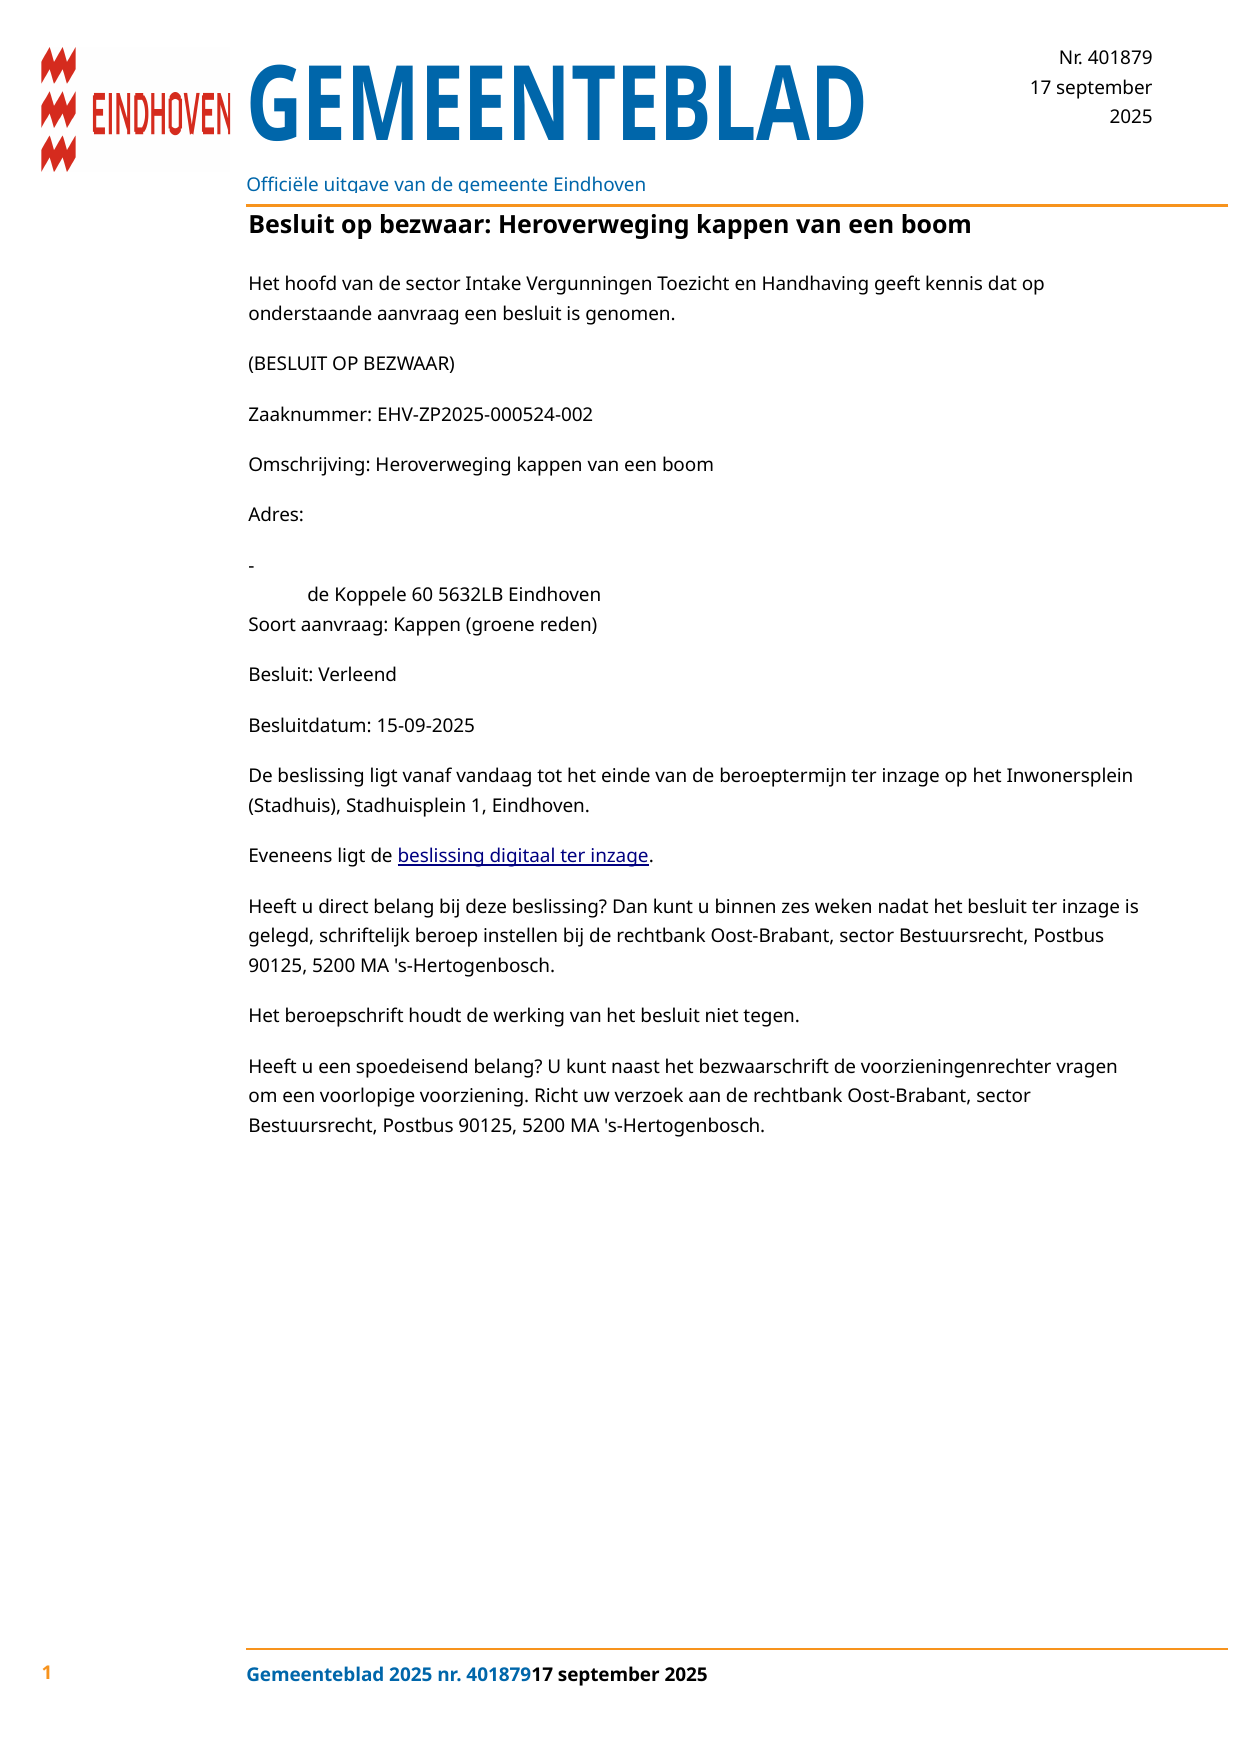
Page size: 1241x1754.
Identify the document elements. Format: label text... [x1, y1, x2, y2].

text Besluit: Verleend [248, 662, 1152, 687]
text Besluitdatum: 15-09-2025 [248, 712, 1152, 738]
text (BESLUIT OP BEZWAAR) [248, 350, 1152, 376]
text De beslissing ligt vanaf vandaag tot het einde van de beroeptermijn ter inzage op het Inwonersplein (Stadhuis), Stadhuisplein 1, Eindhoven. [248, 762, 1152, 818]
text Zaaknummer: EHV-ZP2025-000524-002 [248, 401, 1152, 426]
text Eveneens ligt de beslissing digitaal ter inzage. [248, 842, 1152, 868]
text Heeft u direct belang bij deze beslissing? Dan kunt u binnen zes weken nadat het besluit ter inzage is gelegd, schriftelijk beroep instellen bij de rechtbank Oost-Brabant, sector Bestuursrecht, Postbus 90125, 5200 MA 's-Hertogenbosch. [248, 893, 1152, 978]
text Soort aanvraag: Kappen (groene reden) [248, 611, 1152, 637]
text Omschrijving: Heroverweging kappen van een boom [248, 451, 1152, 477]
text Heeft u een spoedeisend belang? U kunt naast het bezwaarschrift de voorzieningenrechter vragen om een voorlopige voorziening. Richt uw verzoek aan de rechtbank Oost-Brabant, sector Bestuursrecht, Postbus 90125, 5200 MA 's-Hertogenbosch. [248, 1053, 1152, 1138]
list de Koppele 60 5632LB Eindhoven [248, 582, 1152, 607]
text Het beroepschrift houdt de werking van het besluit niet tegen. [248, 1002, 1152, 1028]
text Het hoofd van de sector Intake Vergunningen Toezicht en Handhaving geeft kennis dat op onderstaande aanvraag een besluit is genomen. [248, 270, 1152, 326]
text Besluit op bezwaar: Heroverweging kappen van een boom [248, 207, 1152, 241]
picture [41, 47, 231, 172]
text Adres: [248, 502, 1152, 527]
